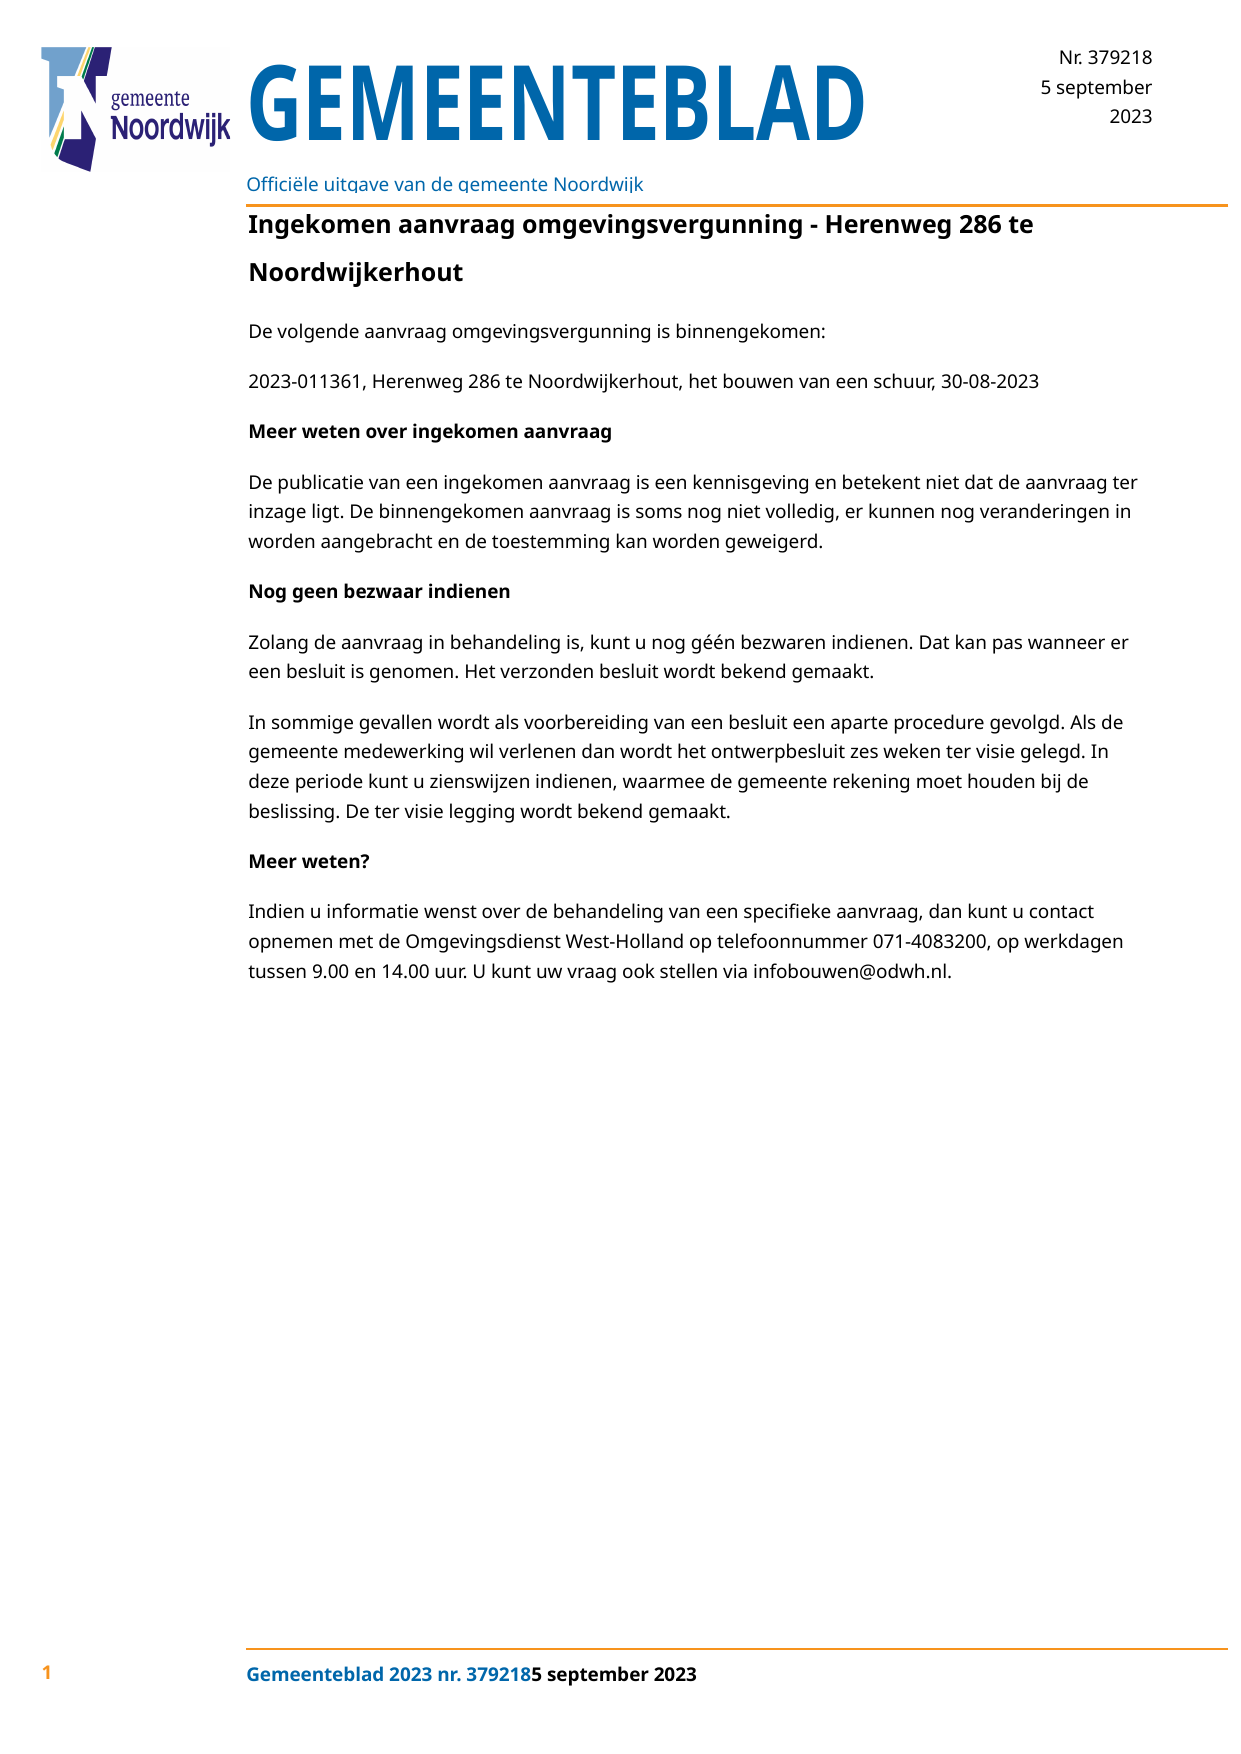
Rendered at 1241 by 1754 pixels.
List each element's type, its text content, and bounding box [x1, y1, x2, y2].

text In sommige gevallen wordt als voorbereiding van een besluit een aparte procedure gevolgd. Als de gemeente medewerking wil verlenen dan wordt het ontwerpbesluit zes weken ter visie gelegd. In deze periode kunt u zienswijzen indienen, waarmee de gemeente rekening moet houden bij de beslissing. De ter visie legging wordt bekend gemaakt. [248, 709, 1152, 824]
text De volgende aanvraag omgevingsvergunning is binnengekomen: [248, 318, 1152, 344]
text Zolang de aanvraag in behandeling is, kunt u nog géén bezwaren indienen. Dat kan pas wanneer er een besluit is genomen. Het verzonden besluit wordt bekend gemaakt. [248, 629, 1152, 684]
text De publicatie van een ingekomen aanvraag is een kennisgeving en betekent niet dat de aanvraag ter inzage ligt. De binnengekomen aanvraag is soms nog niet volledig, er kunnen nog veranderingen in worden aangebracht en de toestemming kan worden geweigerd. [248, 469, 1152, 554]
picture [41, 47, 231, 172]
text Nog geen bezwaar indienen [248, 579, 1152, 604]
text Indien u informatie wenst over de behandeling van een specifieke aanvraag, dan kunt u contact opnemen met de Omgevingsdienst West-Holland op telefoonnummer 071-4083200, op werkdagen tussen 9.00 en 14.00 uur. U kunt uw vraag ook stellen via infobouwen@odwh.nl. [248, 899, 1152, 984]
text Ingekomen aanvraag omgevingsvergunning - Herenweg 286 te Noordwijkerhout [248, 207, 1152, 288]
text Meer weten? [248, 848, 1152, 874]
text 2023-011361, Herenweg 286 te Noordwijkerhout, het bouwen van een schuur, 30-08-2023 [248, 368, 1152, 394]
text Meer weten over ingekomen aanvraag [248, 419, 1152, 444]
